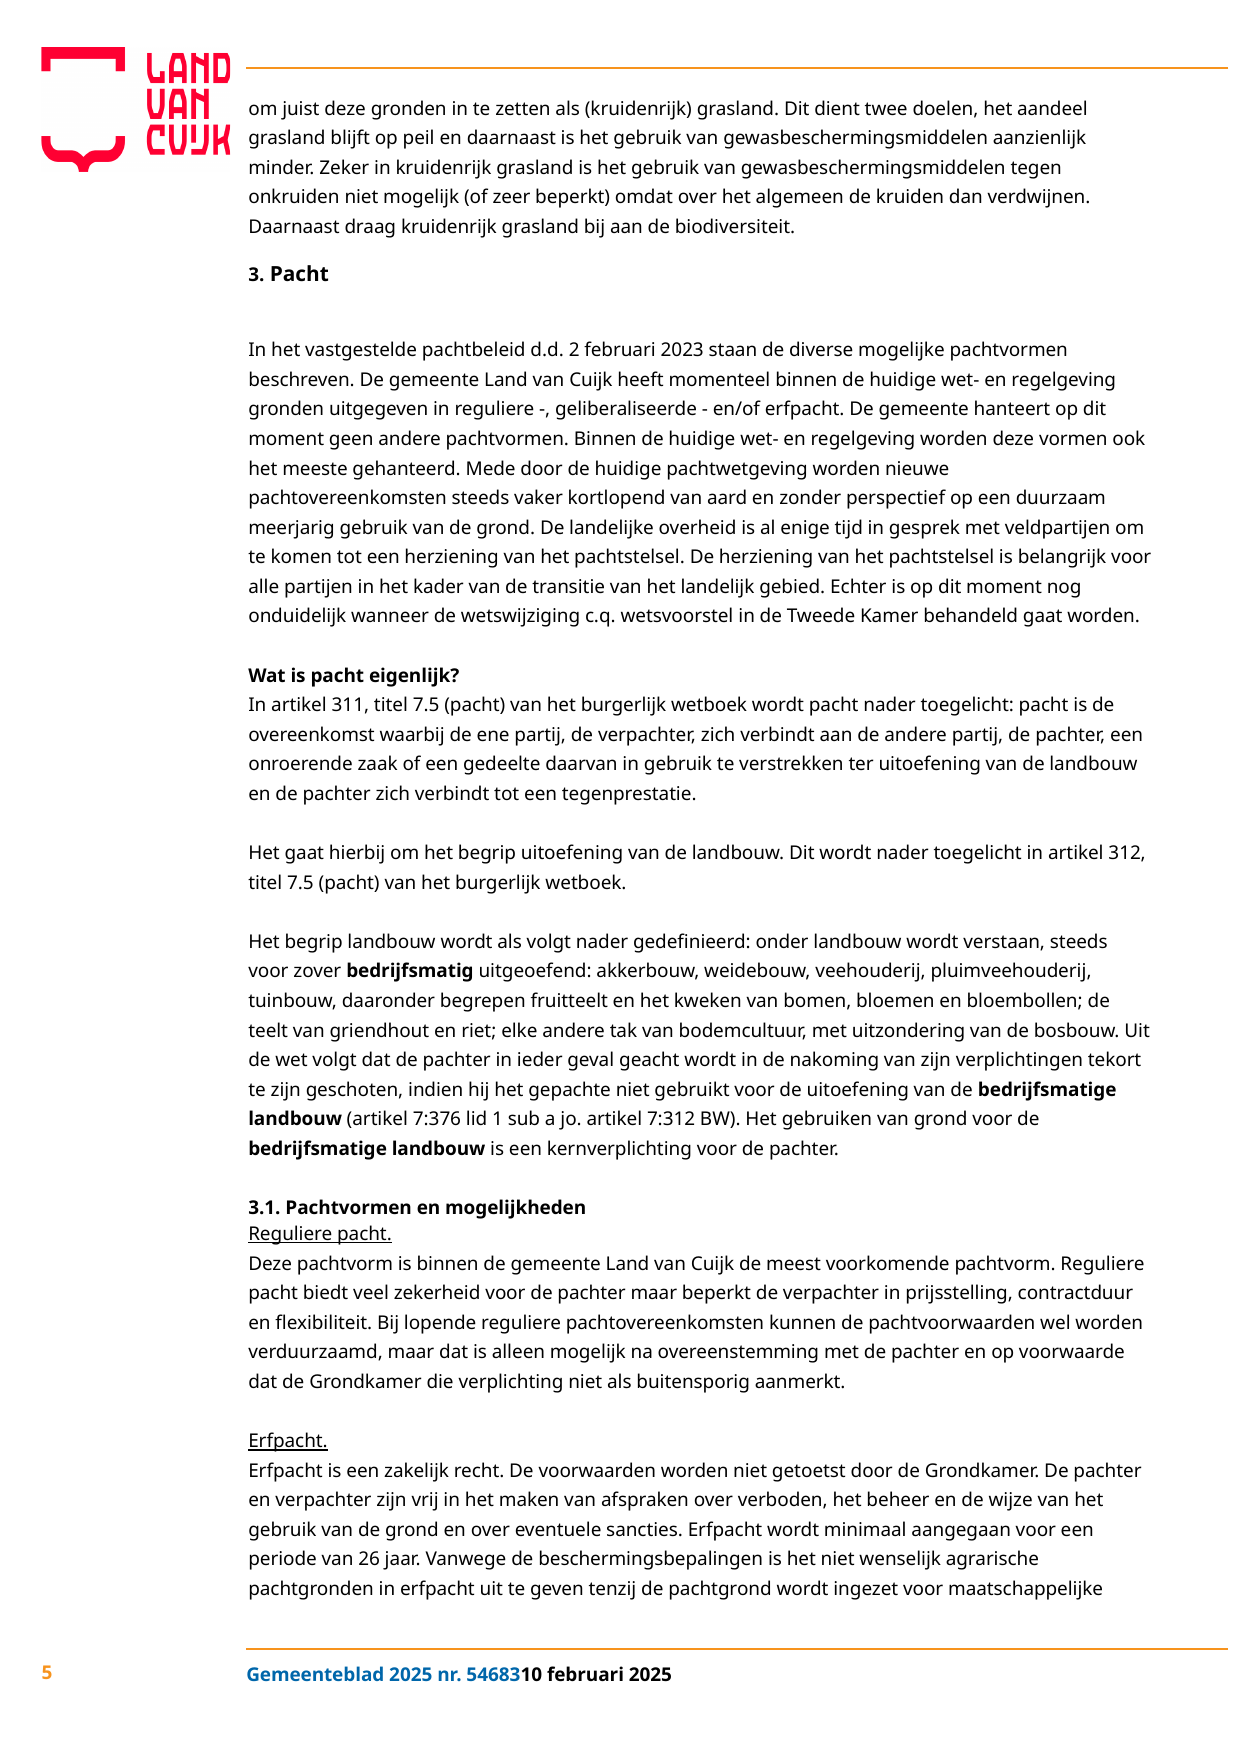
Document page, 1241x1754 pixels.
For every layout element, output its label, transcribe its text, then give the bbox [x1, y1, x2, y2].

text Erfpacht. [248, 1427, 1152, 1453]
text Erfpacht is een zakelijk recht. De voorwaarden worden niet getoetst door de Grondkamer. De pachter en verpachter zijn vrij in het maken van afspraken over verboden, het beheer en de wijze van het gebruik van de grond en over eventuele sancties. Erfpacht wordt minimaal aangegaan voor een periode van 26 jaar. Vanwege de beschermingsbepalingen is het niet wenselijk agrarische pachtgronden in erfpacht uit te geven tenzij de pachtgrond wordt ingezet voor maatschappelijke [248, 1457, 1152, 1601]
text Het begrip landbouw wordt als volgt nader gedefinieerd: onder landbouw wordt verstaan, steeds voor zover bedrijfsmatig uitgeoefend: akkerbouw, weidebouw, veehouderij, pluimveehouderij, tuinbouw, daaronder begrepen fruitteelt en het kweken van bomen, bloemen en bloembollen; de teelt van griendhout en riet; elke andere tak van bodemcultuur, met uitzondering van de bosbouw. Uit de wet volgt dat de pachter in ieder geval geacht wordt in de nakoming van zijn verplichtingen tekort te zijn geschoten, indien hij het gepachte niet gebruikt voor de uitoefening van de bedrijfsmatige landbouw (artikel 7:376 lid 1 sub a jo. artikel 7:312 BW). Het gebruiken van grond voor de bedrijfsmatige landbouw is een kernverplichting voor de pachter. [248, 928, 1152, 1161]
text Het gaat hierbij om het begrip uitoefening van de landbouw. Dit wordt nader toegelicht in artikel 312, titel 7.5 (pacht) van het burgerlijk wetboek. [248, 839, 1152, 895]
text om juist deze gronden in te zetten als (kruidenrijk) grasland. Dit dient twee doelen, het aandeel grasland blijft op peil en daarnaast is het gebruik van gewasbeschermingsmiddelen aanzienlijk minder. Zeker in kruidenrijk grasland is het gebruik van gewasbeschermingsmiddelen tegen onkruiden niet mogelijk (of zeer beperkt) omdat over het algemeen de kruiden dan verdwijnen. Daarnaast draag kruidenrijk grasland bij aan de biodiversiteit. [248, 95, 1152, 239]
text In het vastgestelde pachtbeleid d.d. 2 februari 2023 staan de diverse mogelijke pachtvormen beschreven. De gemeente Land van Cuijk heeft momenteel binnen de huidige wet- en regelgeving gronden uitgegeven in reguliere -, geliberaliseerde - en/of erfpacht. De gemeente hanteert op dit moment geen andere pachtvormen. Binnen de huidige wet- en regelgeving worden deze vormen ook het meeste gehanteerd. Mede door de huidige pachtwetgeving worden nieuwe pachtovereenkomsten steeds vaker kortlopend van aard en zonder perspectief op een duurzaam meerjarig gebruik van de grond. De landelijke overheid is al enige tijd in gesprek met veldpartijen om te komen tot een herziening van het pachtstelsel. De herziening van het pachtstelsel is belangrijk voor alle partijen in het kader van de transitie van het landelijk gebied. Echter is op dit moment nog onduidelijk wanneer de wetswijziging c.q. wetsvoorstel in de Tweede Kamer behandeld gaat worden. [248, 336, 1152, 628]
text 3. Pacht [248, 259, 1152, 287]
text Reguliere pacht. [248, 1220, 1152, 1246]
text Deze pachtvorm is binnen de gemeente Land van Cuijk de meest voorkomende pachtvorm. Reguliere pacht biedt veel zekerheid voor de pachter maar beperkt de verpachter in prijsstelling, contractduur en flexibiliteit. Bij lopende reguliere pachtovereenkomsten kunnen de pachtvoorwaarden wel worden verduurzaamd, maar dat is alleen mogelijk na overeenstemming met de pachter en op voorwaarde dat de Grondkamer die verplichting niet als buitensporig aanmerkt. [248, 1250, 1152, 1394]
text In artikel 311, titel 7.5 (pacht) van het burgerlijk wetboek wordt pacht nader toegelicht: pacht is de overeenkomst waarbij de ene partij, de verpachter, zich verbindt aan de andere partij, de pachter, een onroerende zaak of een gedeelte daarvan in gebruik te verstrekken ter uitoefening van de landbouw en de pachter zich verbindt tot een tegenprestatie. [248, 691, 1152, 806]
text 3.1. Pachtvormen en mogelijkheden [248, 1194, 1152, 1220]
picture [41, 47, 231, 172]
text Wat is pacht eigenlijk? [248, 662, 1152, 688]
